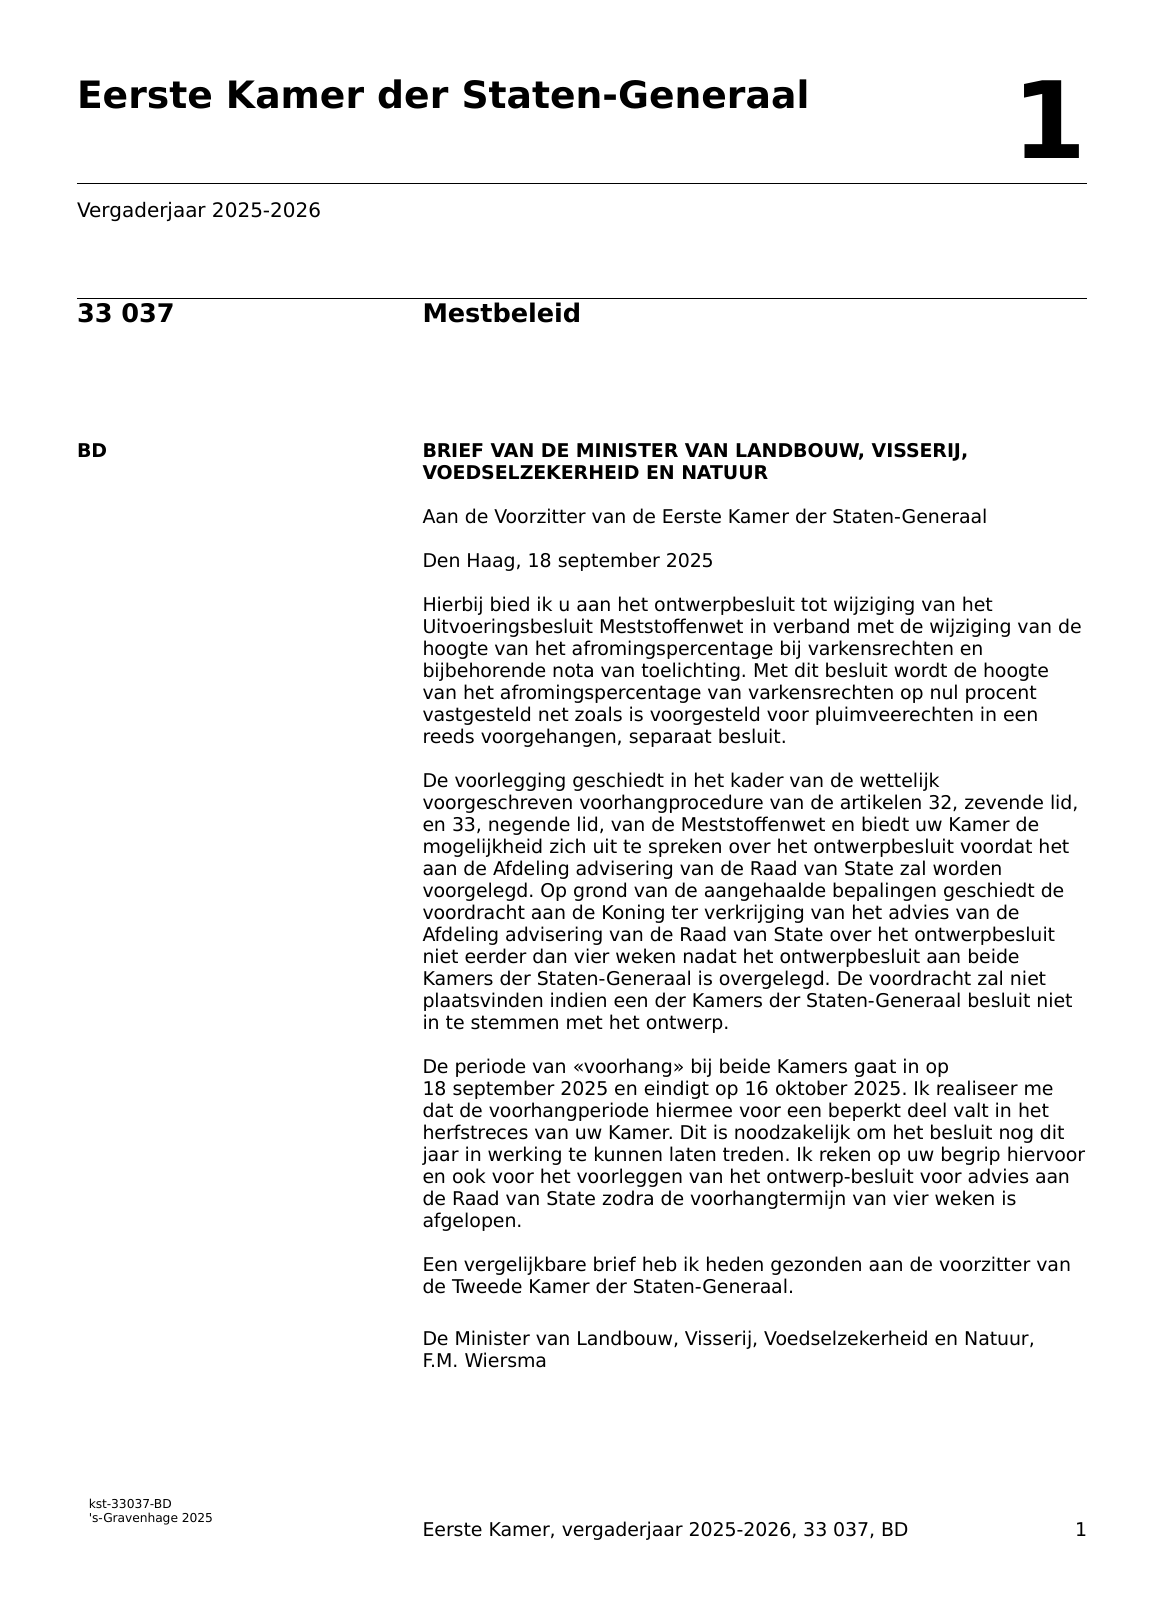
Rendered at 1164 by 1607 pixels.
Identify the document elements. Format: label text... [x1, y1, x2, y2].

text 's-Gravenhage 2025 [88, 1511, 323, 1525]
text kst-33037-BD [88, 1497, 323, 1511]
subtitle BD BRIEF VAN DE MINISTER VAN LANDBOUW, VISSERIJ, VOEDSELZEKERHEID EN NATUUR [77, 440, 1087, 484]
text Den Haag, 18 september 2025 [422, 550, 1087, 572]
text Aan de Voorzitter van de Eerste Kamer der Staten-Generaal [422, 506, 1087, 528]
text De voorlegging geschiedt in het kader van de wettelijk voorgeschreven voorhangprocedure van de artikelen 32, zevende lid, en 33, negende lid, van de Meststoffenwet en biedt uw Kamer de mogelijkheid zich uit te spreken over het ontwerpbesluit voordat het aan de Afdeling advisering van de Raad van State zal worden voorgelegd. Op grond van de aangehaalde bepalingen geschiedt de voordracht aan de Koning ter verkrijging van het advies van de Afdeling advisering van de Raad van State over het ontwerpbesluit niet eerder dan vier weken nadat het ontwerpbesluit aan beide Kamers der Staten-Generaal is overgelegd. De voordracht zal niet plaatsvinden indien een der Kamers der Staten-Generaal besluit niet in te stemmen met het ontwerp. [422, 770, 1087, 1034]
table_header Eerste Kamer der Staten-Generaal [77, 59, 886, 183]
text De Minister van Landbouw, Visserij, Voedselzekerheid en Natuur, F.M. Wiersma [422, 1328, 1087, 1372]
subtitle 33 037 Mestbeleid [77, 299, 1087, 329]
text Een vergelijkbare brief heb ik heden gezonden aan de voorzitter van de Tweede Kamer der Staten-Generaal. [422, 1254, 1087, 1298]
table_cell Vergaderjaar 2025-2026 [77, 184, 1087, 298]
table_header 1 [886, 59, 1087, 183]
text De periode van «voorhang» bij beide Kamers gaat in op 18 september 2025 en eindigt op 16 oktober 2025. Ik realiseer me dat de voorhangperiode hiermee voor een beperkt deel valt in het herfstreces van uw Kamer. Dit is noodzakelijk om het besluit nog dit jaar in werking te kunnen laten treden. Ik reken op uw begrip hiervoor en ook voor het voorleggen van het ontwerp-besluit voor advies aan de Raad van State zodra de voorhangtermijn van vier weken is afgelopen. [422, 1056, 1087, 1232]
text Hierbij bied ik u aan het ontwerpbesluit tot wijziging van het Uitvoeringsbesluit Meststoffenwet in verband met de wijziging van de hoogte van het afromingspercentage bij varkensrechten en bijbehorende nota van toelichting. Met dit besluit wordt de hoogte van het afromingspercentage van varkensrechten op nul procent vastgesteld net zoals is voorgesteld voor pluimveerechten in een reeds voorgehangen, separaat besluit. [422, 594, 1087, 748]
